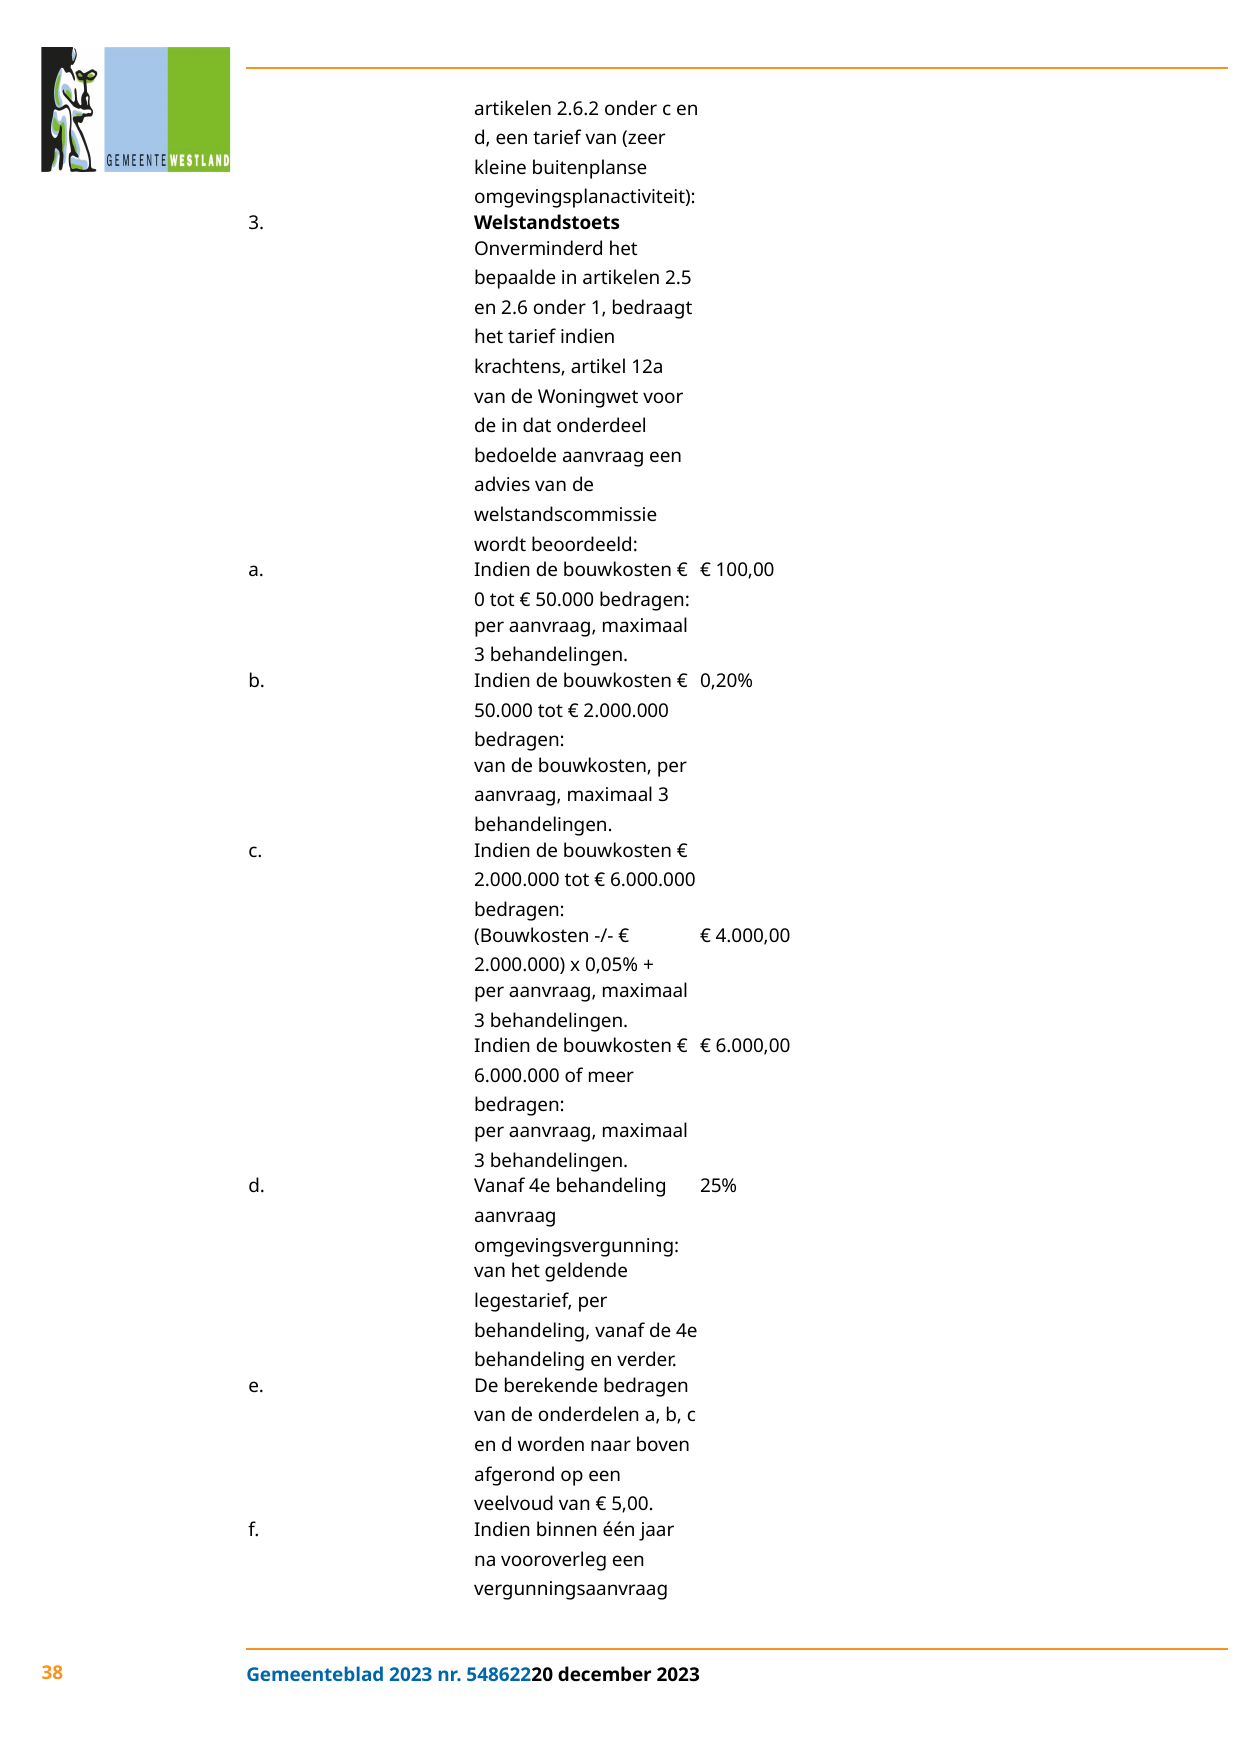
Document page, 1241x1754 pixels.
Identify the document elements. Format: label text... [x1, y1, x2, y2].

table_cell d. [248, 1173, 474, 1258]
table_cell Indien de bouwkosten € 50.000 tot € 2.000.000 bedragen: [474, 667, 700, 752]
table_cell 3. [248, 209, 474, 235]
table_cell [700, 977, 926, 1032]
table_cell € 100,00 [700, 557, 926, 612]
table_cell [700, 1516, 926, 1601]
table_cell Indien de bouwkosten € 6.000.000 of meer bedragen: [474, 1033, 700, 1117]
table_cell per aanvraag, maximaal 3 behandelingen. [474, 977, 700, 1032]
table_cell [248, 1118, 474, 1173]
table_cell e. [248, 1372, 474, 1516]
table_cell [248, 235, 474, 557]
table_cell Welstandstoets [474, 209, 700, 235]
table_cell b. [248, 667, 474, 752]
table_cell artikelen 2.6.2 onder c en d, een tarief van (zeer kleine buitenplanse omgevingsplanactiviteit): [474, 95, 700, 209]
table_cell f. [248, 1516, 474, 1601]
table_cell Indien de bouwkosten € 0 tot € 50.000 bedragen: [474, 557, 700, 612]
table_cell per aanvraag, maximaal 3 behandelingen. [474, 1118, 700, 1173]
table_cell van het geldende legestarief, per behandeling, vanaf de 4e behandeling en verder. [474, 1258, 700, 1372]
table_cell Indien binnen één jaar na vooroverleg een vergunningsaanvraag [474, 1516, 700, 1601]
table_cell De berekende bedragen van de onderdelen a, b, c en d worden naar boven afgerond op een veelvoud van € 5,00. [474, 1372, 700, 1516]
table_cell 0,20% [700, 667, 926, 752]
table_cell [700, 95, 926, 209]
table_cell € 4.000,00 [700, 922, 926, 977]
table_cell € 6.000,00 [700, 1033, 926, 1117]
table_cell Indien de bouwkosten € 2.000.000 tot € 6.000.000 bedragen: [474, 837, 700, 922]
table_cell [700, 1372, 926, 1516]
table_cell [700, 235, 926, 557]
table_cell [248, 95, 474, 209]
table_cell a. [248, 557, 474, 612]
table_cell c. [248, 837, 474, 922]
table_cell [700, 837, 926, 922]
table_cell [700, 752, 926, 837]
table_cell [248, 977, 474, 1032]
table_cell [248, 1258, 474, 1372]
table_cell [700, 209, 926, 235]
table_cell 25% [700, 1173, 926, 1258]
table_cell [700, 1258, 926, 1372]
table_cell [248, 752, 474, 837]
table_cell (Bouwkosten -/- € 2.000.000) x 0,05% + [474, 922, 700, 977]
table_cell Vanaf 4e behandeling aanvraag omgevingsvergunning: [474, 1173, 700, 1258]
table_cell van de bouwkosten, per aanvraag, maximaal 3 behandelingen. [474, 752, 700, 837]
table_cell [700, 1118, 926, 1173]
table_cell [700, 612, 926, 667]
table_cell [248, 1033, 474, 1117]
table_cell [248, 612, 474, 667]
table_cell [248, 922, 474, 977]
table_cell Onverminderd het bepaalde in artikelen 2.5 en 2.6 onder 1, bedraagt het tarief indien krachtens, artikel 12a van de Woningwet voor de in dat onderdeel bedoelde aanvraag een advies van de welstandscommissie wordt beoordeeld: [474, 235, 700, 557]
picture [41, 47, 231, 172]
table_cell per aanvraag, maximaal 3 behandelingen. [474, 612, 700, 667]
